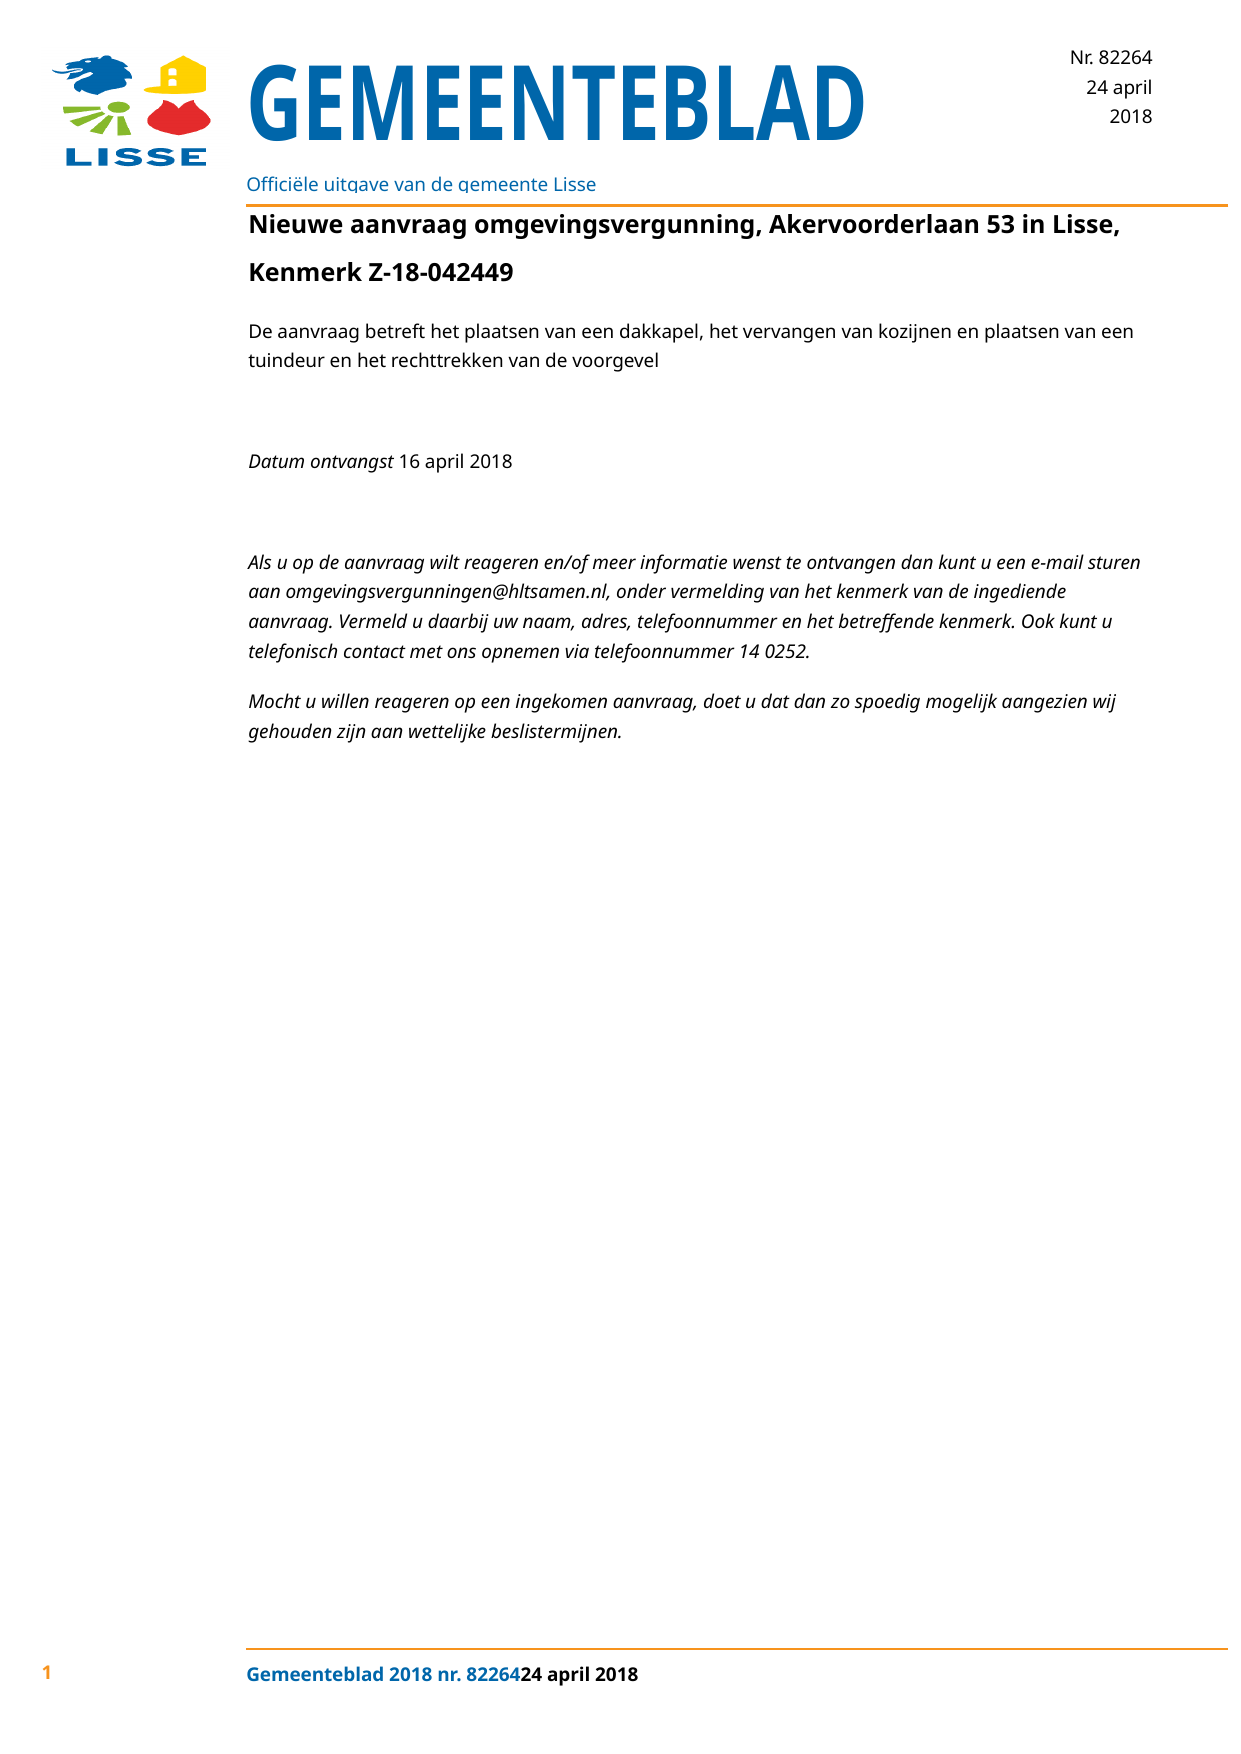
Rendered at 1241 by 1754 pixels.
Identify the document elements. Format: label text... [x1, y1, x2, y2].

text De aanvraag betreft het plaatsen van een dakkapel, het vervangen van kozijnen en plaatsen van een tuindeur en het rechttrekken van de voorgevel [248, 318, 1152, 373]
text Mocht u willen reageren op een ingekomen aanvraag, doet u dat dan zo spoedig mogelijk aangezien wij gehouden zijn aan wettelijke beslistermijnen. [248, 688, 1152, 744]
text Datum ontvangst 16 april 2018 [248, 448, 1152, 474]
picture [41, 47, 231, 172]
text Nieuwe aanvraag omgevingsvergunning, Akervoorderlaan 53 in Lisse, Kenmerk Z-18-042449 [248, 207, 1152, 288]
text Als u op de aanvraag wilt reageren en/of meer informatie wenst te ontvangen dan kunt u een e-mail sturen aan omgevingsvergunningen@hltsamen.nl, onder vermelding van het kenmerk van de ingediende aanvraag. Vermeld u daarbij uw naam, adres, telefoonnummer en het betreffende kenmerk. Ook kunt u telefonisch contact met ons opnemen via telefoonnummer 14 0252. [248, 549, 1152, 664]
